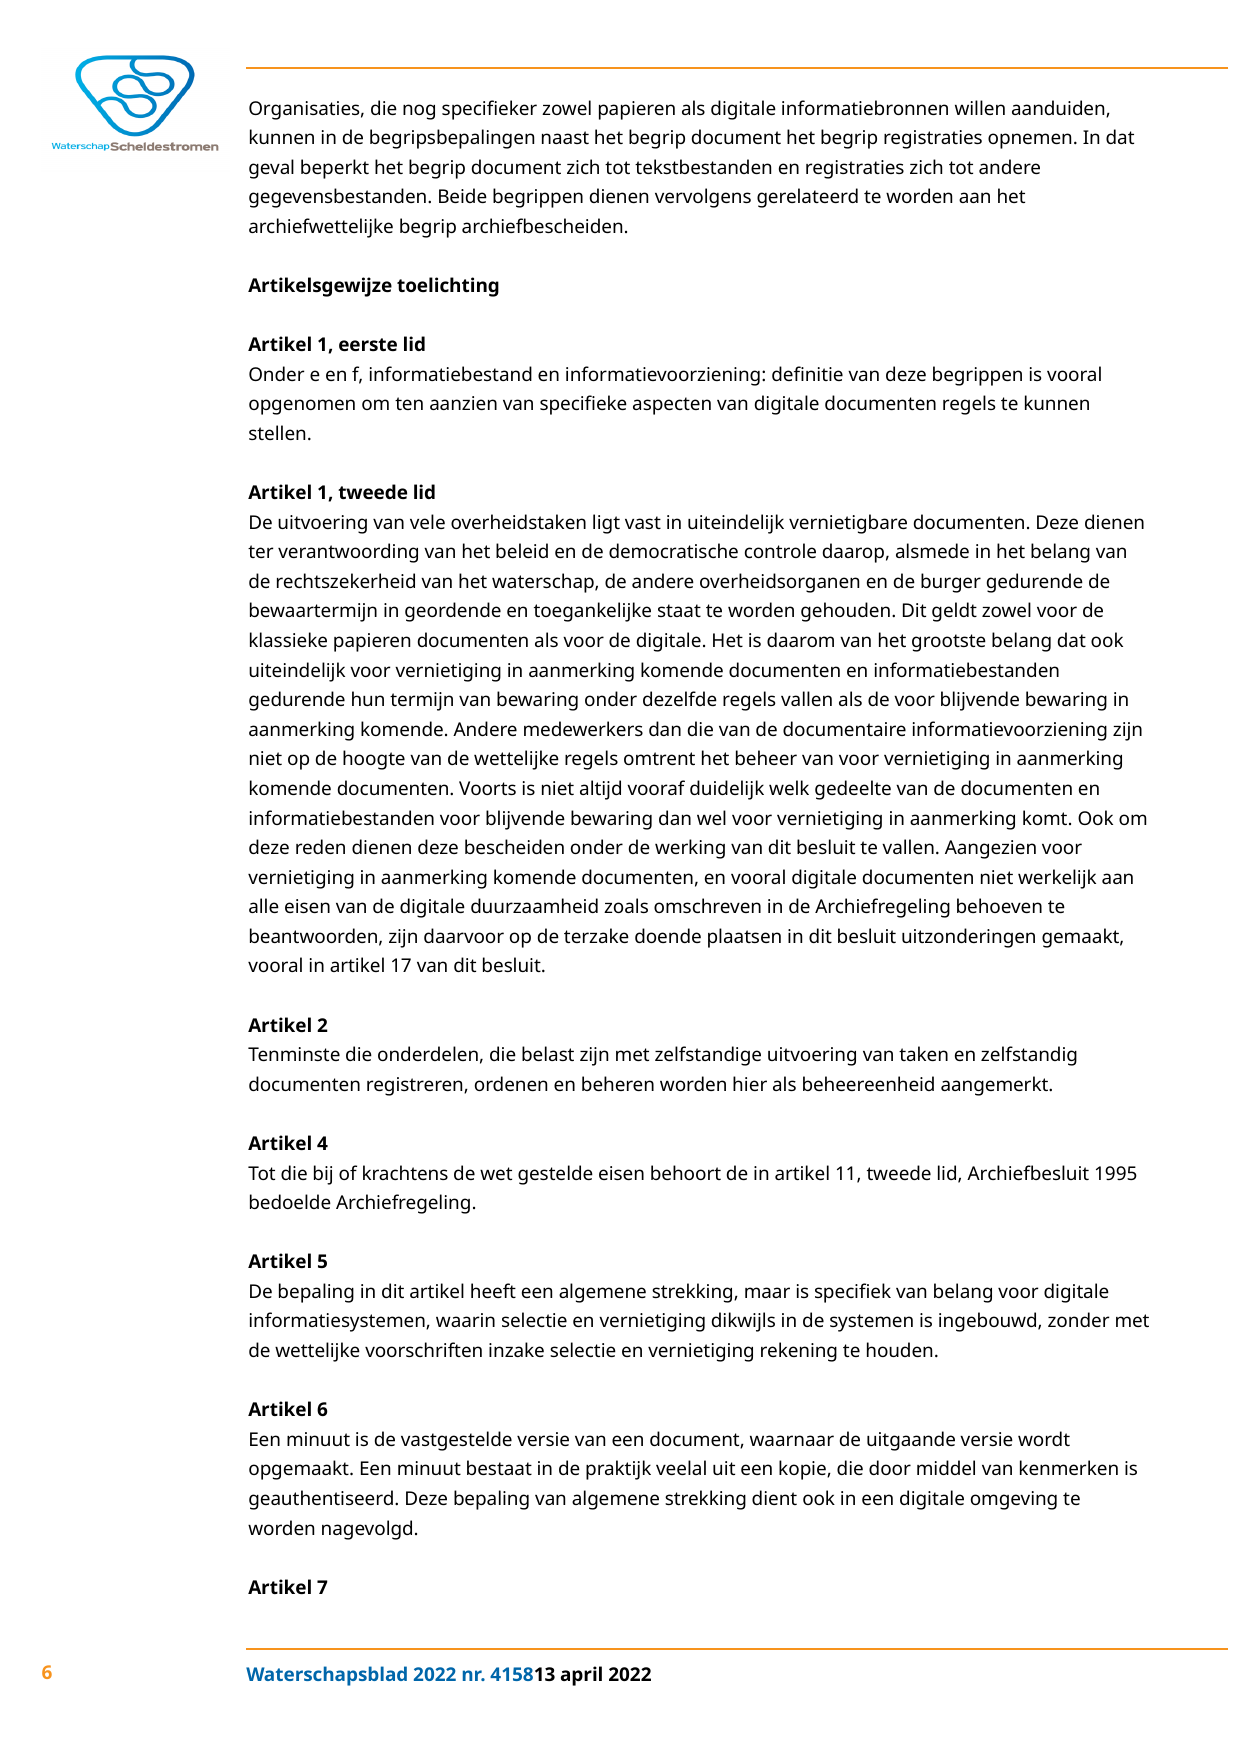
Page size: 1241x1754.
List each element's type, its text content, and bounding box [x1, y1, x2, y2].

text Artikel 7 [248, 1574, 1152, 1600]
text Onder e en f, informatiebestand en informatievoorziening: definitie van deze begrippen is vooral opgenomen om ten aanzien van specifieke aspecten van digitale documenten regels te kunnen stellen. [248, 361, 1152, 446]
text Artikel 1, tweede lid [248, 479, 1152, 505]
text De bepaling in dit artikel heeft een algemene strekking, maar is specifiek van belang voor digitale informatiesystemen, waarin selectie en vernietiging dikwijls in de systemen is ingebouwd, zonder met de wettelijke voorschriften inzake selectie en vernietiging rekening te houden. [248, 1278, 1152, 1363]
picture [41, 47, 231, 172]
text Artikel 2 [248, 1012, 1152, 1038]
text Tot die bij of krachtens de wet gestelde eisen behoort de in artikel 11, tweede lid, Archiefbesluit 1995 bedoelde Archiefregeling. [248, 1160, 1152, 1215]
text Artikel 1, eerste lid [248, 331, 1152, 357]
text Tenminste die onderdelen, die belast zijn met zelfstandige uitvoering van taken en zelfstandig documenten registreren, ordenen en beheren worden hier als beheereenheid aangemerkt. [248, 1041, 1152, 1097]
text Organisaties, die nog specifieker zowel papieren als digitale informatiebronnen willen aanduiden, kunnen in de begripsbepalingen naast het begrip document het begrip registraties opnemen. In dat geval beperkt het begrip document zich tot tekstbestanden en registraties zich tot andere gegevensbestanden. Beide begrippen dienen vervolgens gerelateerd te worden aan het archiefwettelijke begrip archiefbescheiden. [248, 95, 1152, 239]
text Een minuut is de vastgestelde versie van een document, waarnaar de uitgaande versie wordt opgemaakt. Een minuut bestaat in de praktijk veelal uit een kopie, die door middel van kenmerken is geauthentiseerd. Deze bepaling van algemene strekking dient ook in een digitale omgeving te worden nagevolgd. [248, 1426, 1152, 1541]
text Artikel 5 [248, 1248, 1152, 1274]
text De uitvoering van vele overheidstaken ligt vast in uiteindelijk vernietigbare documenten. Deze dienen ter verantwoording van het beleid en de democratische controle daarop, alsmede in het belang van de rechtszekerheid van het waterschap, de andere overheidsorganen en de burger gedurende de bewaartermijn in geordende en toegankelijke staat te worden gehouden. Dit geldt zowel voor de klassieke papieren documenten als voor de digitale. Het is daarom van het grootste belang dat ook uiteindelijk voor vernietiging in aanmerking komende documenten en informatiebestanden gedurende hun termijn van bewaring onder dezelfde regels vallen als de voor blijvende bewaring in aanmerking komende. Andere medewerkers dan die van de documentaire informatievoorziening zijn niet op de hoogte van de wettelijke regels omtrent het beheer van voor vernietiging in aanmerking komende documenten. Voorts is niet altijd vooraf duidelijk welk gedeelte van de documenten en informatiebestanden voor blijvende bewaring dan wel voor vernietiging in aanmerking komt. Ook om deze reden dienen deze bescheiden onder de werking van dit besluit te vallen. Aangezien voor vernietiging in aanmerking komende documenten, en vooral digitale documenten niet werkelijk aan alle eisen van de digitale duurzaamheid zoals omschreven in de Archiefregeling behoeven te beantwoorden, zijn daarvoor op de terzake doende plaatsen in dit besluit uitzonderingen gemaakt, vooral in artikel 17 van dit besluit. [248, 509, 1152, 978]
text Artikel 4 [248, 1130, 1152, 1156]
text Artikel 6 [248, 1396, 1152, 1422]
text Artikelsgewijze toelichting [248, 272, 1152, 298]
